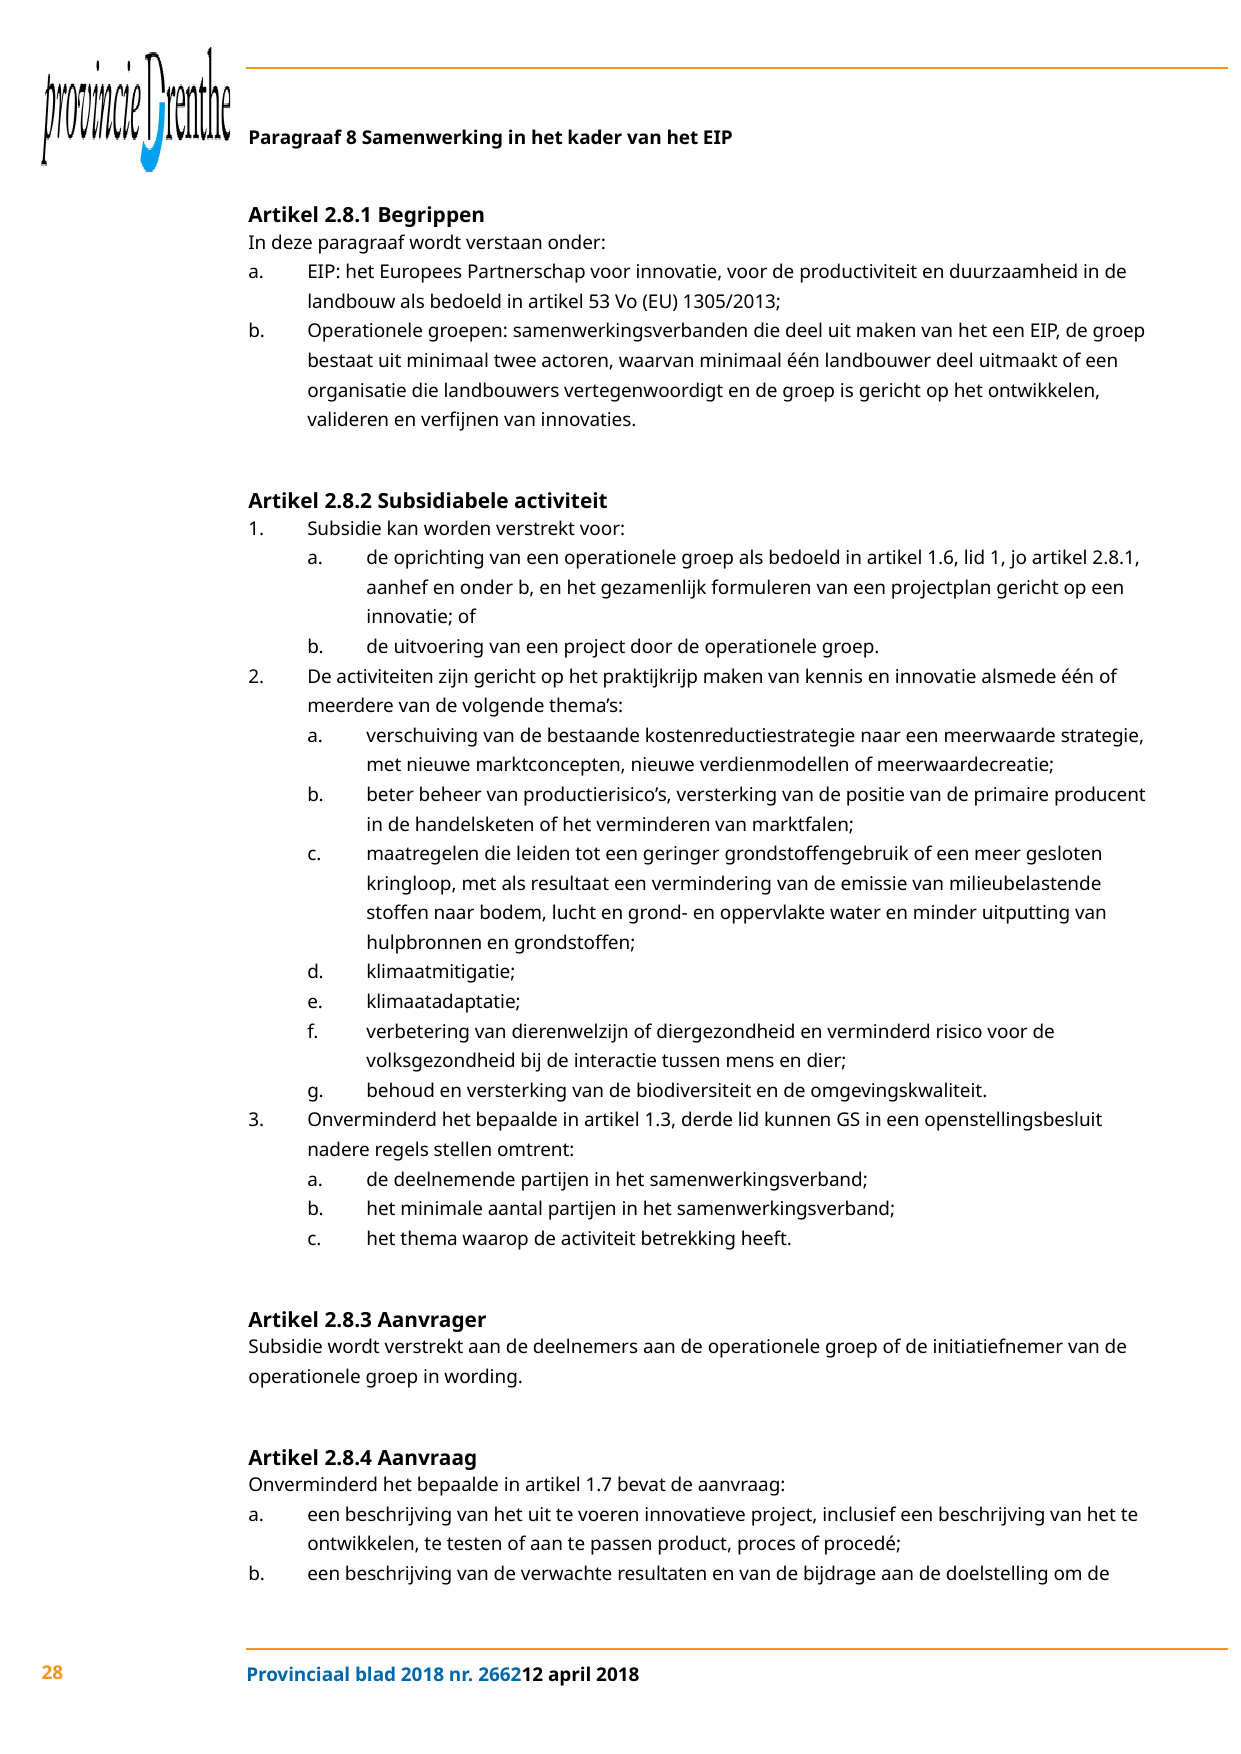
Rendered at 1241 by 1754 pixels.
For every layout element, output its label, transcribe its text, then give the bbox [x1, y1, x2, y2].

text Artikel 2.8.4 Aanvraag [248, 1443, 1152, 1471]
text Artikel 2.8.3 Aanvrager [248, 1305, 1152, 1333]
list Operationele groepen: samenwerkingsverbanden die deel uit maken van het een EIP, de groep bestaat uit minimaal twee actoren, waarvan minimaal één landbouwer deel uitmaakt of een organisatie die landbouwers vertegenwoordigt en de groep is gericht op het ontwikkelen, valideren en verfijnen van innovaties. [248, 318, 1152, 432]
list beter beheer van productierisico’s, versterking van de positie van de primaire producent in de handelsketen of het verminderen van marktfalen; [307, 781, 1152, 836]
list verschuiving van de bestaande kostenreductiestrategie naar een meerwaarde strategie, met nieuwe marktconcepten, nieuwe verdienmodellen of meerwaardecreatie; [307, 722, 1152, 777]
list EIP: het Europees Partnerschap voor innovatie, voor de productiviteit en duurzaamheid in de landbouw als bedoeld in artikel 53 Vo (EU) 1305/2013; [248, 258, 1152, 314]
list Subsidie kan worden verstrekt voor: [248, 515, 1152, 541]
list verbetering van dierenwelzijn of diergezondheid en verminderd risico voor de volksgezondheid bij de interactie tussen mens en dier; [307, 1018, 1152, 1073]
list klimaatadaptatie; [307, 988, 1152, 1014]
list een beschrijving van het uit te voeren innovatieve project, inclusief een beschrijving van het te ontwikkelen, te testen of aan te passen product, proces of procedé; [248, 1501, 1152, 1556]
list maatregelen die leiden tot een geringer grondstoffengebruik of een meer gesloten kringloop, met als resultaat een vermindering van de emissie van milieubelastende stoffen naar bodem, lucht en grond- en oppervlakte water en minder uitputting van hulpbronnen en grondstoffen; [307, 840, 1152, 955]
list het minimale aantal partijen in het samenwerkingsverband; [307, 1195, 1152, 1221]
list De activiteiten zijn gericht op het praktijkrijp maken van kennis en innovatie alsmede één of meerdere van de volgende thema’s: [248, 663, 1152, 718]
text In deze paragraaf wordt verstaan onder: [248, 229, 1152, 255]
list de oprichting van een operationele groep als bedoeld in artikel 1.6, lid 1, jo artikel 2.8.1, aanhef en onder b, en het gezamenlijk formuleren van een projectplan gericht op een innovatie; of [307, 544, 1152, 629]
list klimaatmitigatie; [307, 959, 1152, 984]
list de uitvoering van een project door de operationele groep. [307, 633, 1152, 659]
list het thema waarop de activiteit betrekking heeft. [307, 1225, 1152, 1251]
list behoud en versterking van de biodiversiteit en de omgevingskwaliteit. [307, 1077, 1152, 1103]
text Artikel 2.8.1 Begrippen [248, 201, 1152, 229]
text Subsidie wordt verstrekt aan de deelnemers aan de operationele groep of de initiatiefnemer van de operationele groep in wording. [248, 1333, 1152, 1389]
text Artikel 2.8.2 Subsidiabele activiteit [248, 486, 1152, 515]
text Onverminderd het bepaalde in artikel 1.7 bevat de aanvraag: [248, 1471, 1152, 1497]
list Onverminderd het bepaalde in artikel 1.3, derde lid kunnen GS in een openstellingsbesluit nadere regels stellen omtrent: [248, 1107, 1152, 1162]
picture [41, 47, 231, 172]
list een beschrijving van de verwachte resultaten en van de bijdrage aan de doelstelling om de [248, 1560, 1152, 1586]
list de deelnemende partijen in het samenwerkingsverband; [307, 1166, 1152, 1191]
text Paragraaf 8 Samenwerking in het kader van het EIP [248, 124, 1152, 150]
